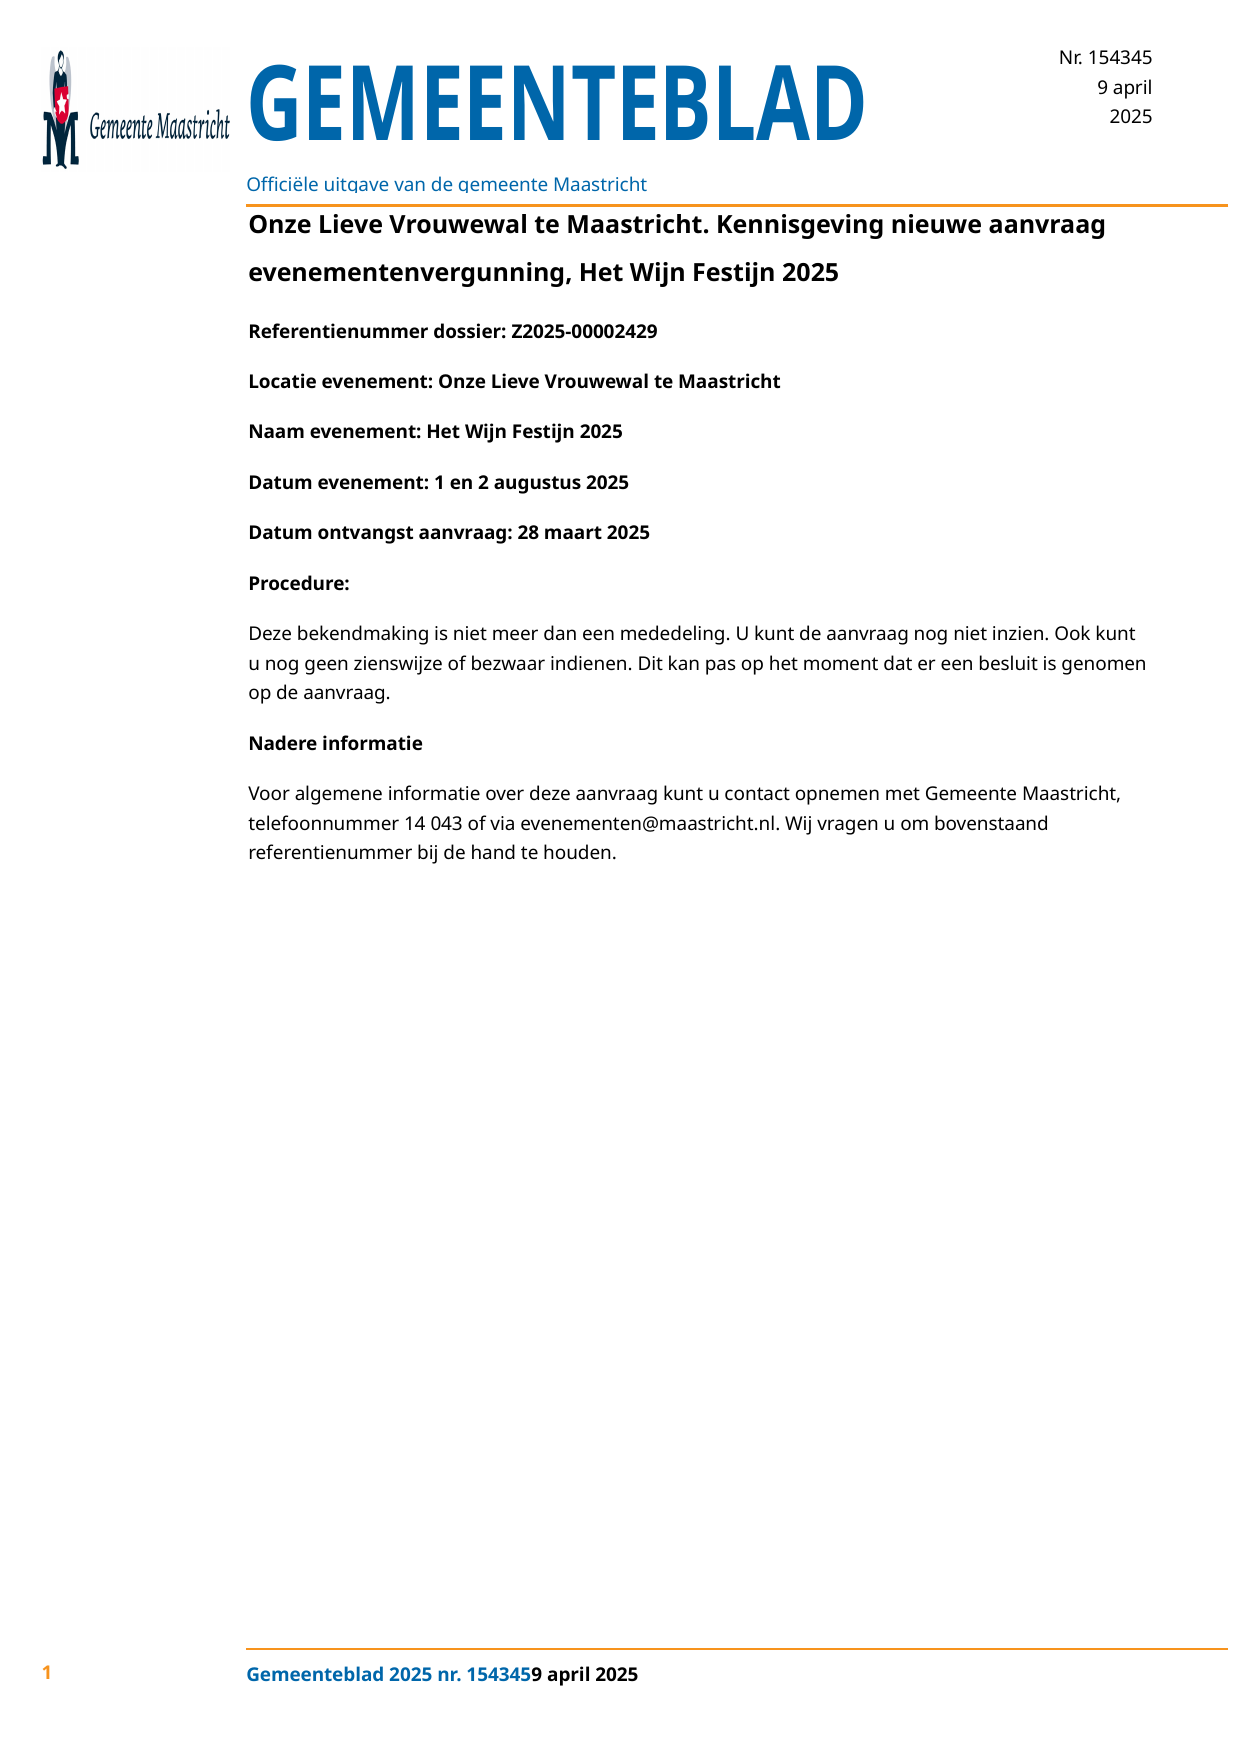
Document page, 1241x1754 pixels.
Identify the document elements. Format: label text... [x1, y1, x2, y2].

text Onze Lieve Vrouwewal te Maastricht. Kennisgeving nieuwe aanvraag evenementenvergunning, Het Wijn Festijn 2025 [248, 207, 1152, 288]
text Voor algemene informatie over deze aanvraag kunt u contact opnemen met Gemeente Maastricht, telefoonnummer 14 043 of via evenementen@maastricht.nl. Wij vragen u om bovenstaand referentienummer bij de hand te houden. [248, 780, 1152, 865]
text Datum evenement: 1 en 2 augustus 2025 [248, 469, 1152, 495]
text Deze bekendmaking is niet meer dan een mededeling. U kunt de aanvraag nog niet inzien. Ook kunt u nog geen zienswijze of bezwaar indienen. Dit kan pas op het moment dat er een besluit is genomen op de aanvraag. [248, 620, 1152, 705]
text Procedure: [248, 570, 1152, 596]
picture [41, 47, 231, 172]
text Locatie evenement: Onze Lieve Vrouwewal te Maastricht [248, 368, 1152, 394]
text Referentienummer dossier: Z2025-00002429 [248, 318, 1152, 344]
text Naam evenement: Het Wijn Festijn 2025 [248, 419, 1152, 444]
text Datum ontvangst aanvraag: 28 maart 2025 [248, 519, 1152, 545]
text Nadere informatie [248, 730, 1152, 756]
